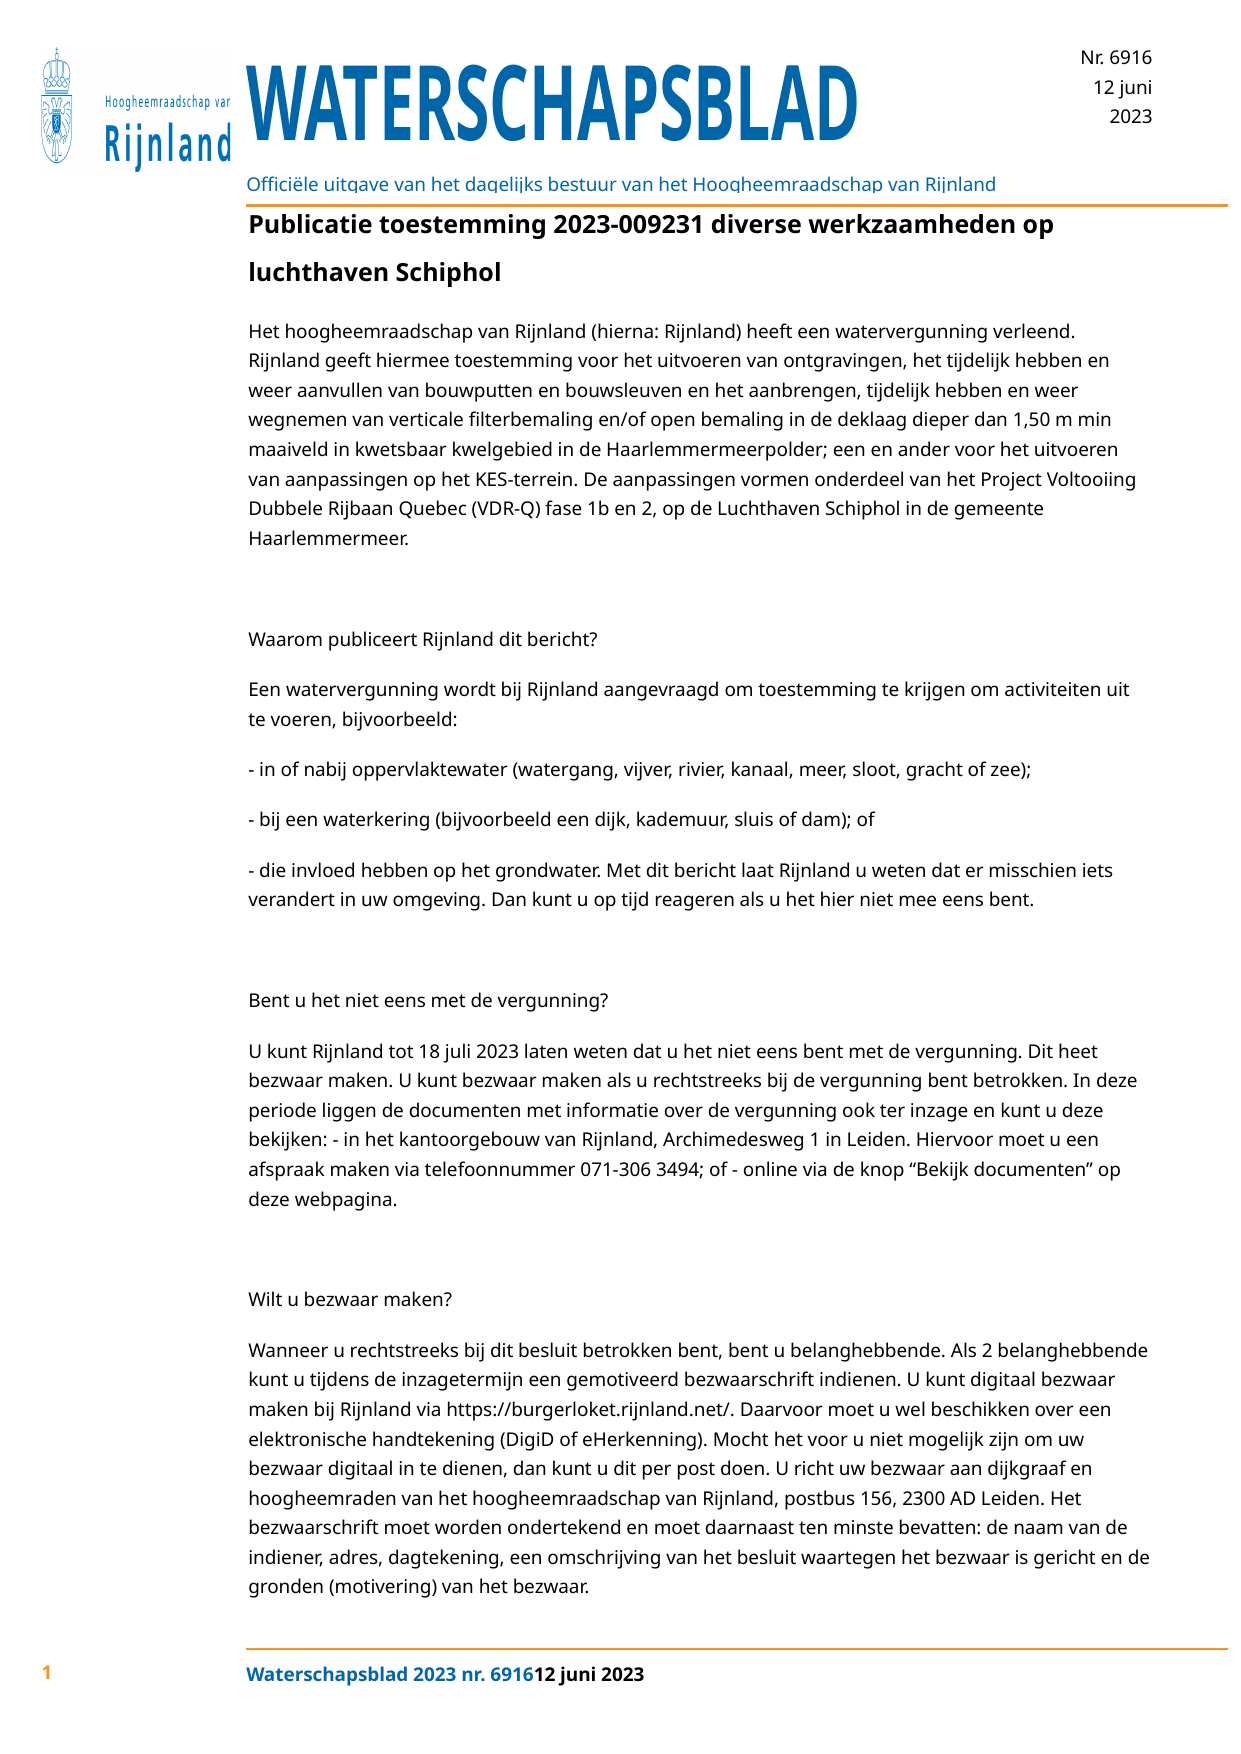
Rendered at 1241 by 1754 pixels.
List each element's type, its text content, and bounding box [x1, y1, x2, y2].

text U kunt Rijnland tot 18 juli 2023 laten weten dat u het niet eens bent met de vergunning. Dit heet bezwaar maken. U kunt bezwaar maken als u rechtstreeks bij de vergunning bent betrokken. In deze periode liggen de documenten met informatie over de vergunning ook ter inzage en kunt u deze bekijken: - in het kantoorgebouw van Rijnland, Archimedesweg 1 in Leiden. Hiervoor moet u een afspraak maken via telefoonnummer 071-306 3494; of - online via de knop “Bekijk documenten” op deze webpagina. [248, 1038, 1152, 1212]
text - in of nabij oppervlaktewater (watergang, vijver, rivier, kanaal, meer, sloot, gracht of zee); [248, 756, 1152, 782]
text Publicatie toestemming 2023-009231 diverse werkzaamheden op luchthaven Schiphol [248, 207, 1152, 288]
text Een watervergunning wordt bij Rijnland aangevraagd om toestemming te krijgen om activiteiten uit te voeren, bijvoorbeeld: [248, 676, 1152, 732]
text Bent u het niet eens met de vergunning? [248, 987, 1152, 1013]
picture [41, 47, 231, 172]
text - bij een waterkering (bijvoorbeeld een dijk, kademuur, sluis of dam); of [248, 807, 1152, 832]
text Wilt u bezwaar maken? [248, 1287, 1152, 1312]
text - die invloed hebben op het grondwater. Met dit bericht laat Rijnland u weten dat er misschien iets verandert in uw omgeving. Dan kunt u op tijd reageren als u het hier niet mee eens bent. [248, 857, 1152, 912]
text Wanneer u rechtstreeks bij dit besluit betrokken bent, bent u belanghebbende. Als 2 belanghebbende kunt u tijdens de inzagetermijn een gemotiveerd bezwaarschrift indienen. U kunt digitaal bezwaar maken bij Rijnland via https://burgerloket.rijnland.net/. Daarvoor moet u wel beschikken over een elektronische handtekening (DigiD of eHerkenning). Mocht het voor u niet mogelijk zijn om uw bezwaar digitaal in te dienen, dan kunt u dit per post doen. U richt uw bezwaar aan dijkgraaf en hoogheemraden van het hoogheemraadschap van Rijnland, postbus 156, 2300 AD Leiden. Het bezwaarschrift moet worden ondertekend en moet daarnaast ten minste bevatten: de naam van de indiener, adres, dagtekening, een omschrijving van het besluit waartegen het bezwaar is gericht en de gronden (motivering) van het bezwaar. [248, 1337, 1152, 1599]
text Waarom publiceert Rijnland dit bericht? [248, 626, 1152, 652]
text Het hoogheemraadschap van Rijnland (hierna: Rijnland) heeft een watervergunning verleend. Rijnland geeft hiermee toestemming voor het uitvoeren van ontgravingen, het tijdelijk hebben en weer aanvullen van bouwputten en bouwsleuven en het aanbrengen, tijdelijk hebben en weer wegnemen van verticale filterbemaling en/of open bemaling in de deklaag dieper dan 1,50 m min maaiveld in kwetsbaar kwelgebied in de Haarlemmermeerpolder; een en ander voor het uitvoeren van aanpassingen op het KES-terrein. De aanpassingen vormen onderdeel van het Project Voltooiing Dubbele Rijbaan Quebec (VDR-Q) fase 1b en 2, op de Luchthaven Schiphol in de gemeente Haarlemmermeer. [248, 318, 1152, 551]
